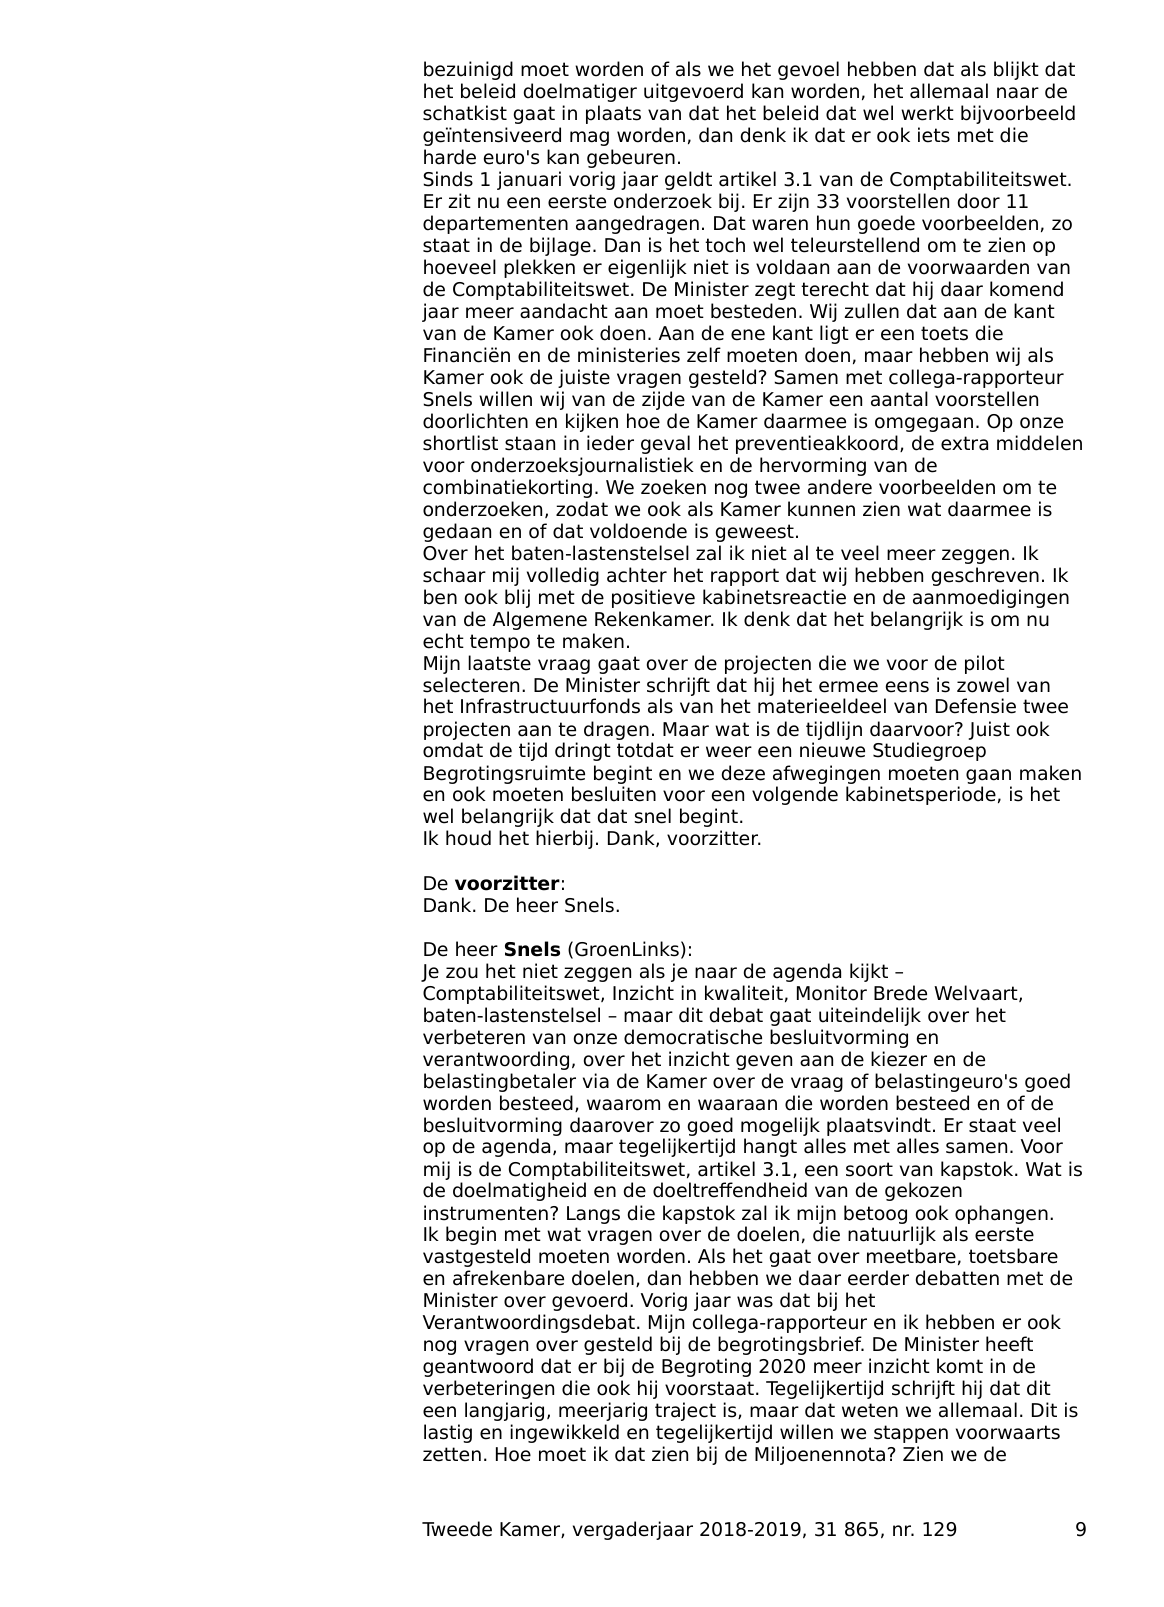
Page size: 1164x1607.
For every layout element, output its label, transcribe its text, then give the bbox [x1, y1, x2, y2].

text Je zou het niet zeggen als je naar de agenda kijkt – Comptabiliteitswet, Inzicht in kwaliteit, Monitor Brede Welvaart, baten-lastenstelsel – maar dit debat gaat uiteindelijk over het verbeteren van onze democratische besluitvorming en verantwoording, over het inzicht geven aan de kiezer en de belastingbetaler via de Kamer over de vraag of belastingeuro's goed worden besteed, waarom en waaraan die worden besteed en of de besluitvorming daarover zo goed mogelijk plaatsvindt. Er staat veel op de agenda, maar tegelijkertijd hangt alles met alles samen. Voor mij is de Comptabiliteitswet, artikel 3.1, een soort van kapstok. Wat is de doelmatigheid en de doeltreffendheid van de gekozen instrumenten? Langs die kapstok zal ik mijn betoog ook ophangen. [422, 961, 1087, 1224]
text Sinds 1 januari vorig jaar geldt artikel 3.1 van de Comptabiliteitswet. Er zit nu een eerste onderzoek bij. Er zijn 33 voorstellen door 11 departementen aangedragen. Dat waren hun goede voorbeelden, zo staat in de bijlage. Dan is het toch wel teleurstellend om te zien op hoeveel plekken er eigenlijk niet is voldaan aan de voorwaarden van de Comptabiliteitswet. De Minister zegt terecht dat hij daar komend jaar meer aandacht aan moet besteden. Wij zullen dat aan de kant van de Kamer ook doen. Aan de ene kant ligt er een toets die Financiën en de ministeries zelf moeten doen, maar hebben wij als Kamer ook de juiste vragen gesteld? Samen met collega-rapporteur Snels willen wij van de zijde van de Kamer een aantal voorstellen doorlichten en kijken hoe de Kamer daarmee is omgegaan. Op onze shortlist staan in ieder geval het preventieakkoord, de extra middelen voor onderzoeksjournalistiek en de hervorming van de combinatiekorting. We zoeken nog twee andere voorbeelden om te onderzoeken, zodat we ook als Kamer kunnen zien wat daarmee is gedaan en of dat voldoende is geweest. [422, 169, 1087, 543]
text De voorzitter: [422, 872, 1087, 894]
text Ik begin met wat vragen over de doelen, die natuurlijk als eerste vastgesteld moeten worden. Als het gaat over meetbare, toetsbare en afrekenbare doelen, dan hebben we daar eerder debatten met de Minister over gevoerd. Vorig jaar was dat bij het Verantwoordingsdebat. Mijn collega-rapporteur en ik hebben er ook nog vragen over gesteld bij de begrotingsbrief. De Minister heeft geantwoord dat er bij de Begroting 2020 meer inzicht komt in de verbeteringen die ook hij voorstaat. Tegelijkertijd schrijft hij dat dit een langjarig, meerjarig traject is, maar dat weten we allemaal. Dit is lastig en ingewikkeld en tegelijkertijd willen we stappen voorwaarts zetten. Hoe moet ik dat zien bij de Miljoenennota? Zien we de [422, 1224, 1087, 1466]
text De heer Snels (GroenLinks): [422, 939, 1087, 961]
text Dank. De heer Snels. [422, 894, 1087, 916]
text Mijn laatste vraag gaat over de projecten die we voor de pilot selecteren. De Minister schrijft dat hij het ermee eens is zowel van het Infrastructuurfonds als van het materieeldeel van Defensie twee projecten aan te dragen. Maar wat is de tijdlijn daarvoor? Juist ook omdat de tijd dringt totdat er weer een nieuwe Studiegroep Begrotingsruimte begint en we deze afwegingen moeten gaan maken en ook moeten besluiten voor een volgende kabinetsperiode, is het wel belangrijk dat dat snel begint. [422, 652, 1087, 828]
text bezuinigd moet worden of als we het gevoel hebben dat als blijkt dat het beleid doelmatiger uitgevoerd kan worden, het allemaal naar de schatkist gaat in plaats van dat het beleid dat wel werkt bijvoorbeeld geïntensiveerd mag worden, dan denk ik dat er ook iets met die harde euro's kan gebeuren. [422, 59, 1087, 169]
text Ik houd het hierbij. Dank, voorzitter. [422, 828, 1087, 850]
text Over het baten-lastenstelsel zal ik niet al te veel meer zeggen. Ik schaar mij volledig achter het rapport dat wij hebben geschreven. Ik ben ook blij met de positieve kabinetsreactie en de aanmoedigingen van de Algemene Rekenkamer. Ik denk dat het belangrijk is om nu echt tempo te maken. [422, 543, 1087, 652]
